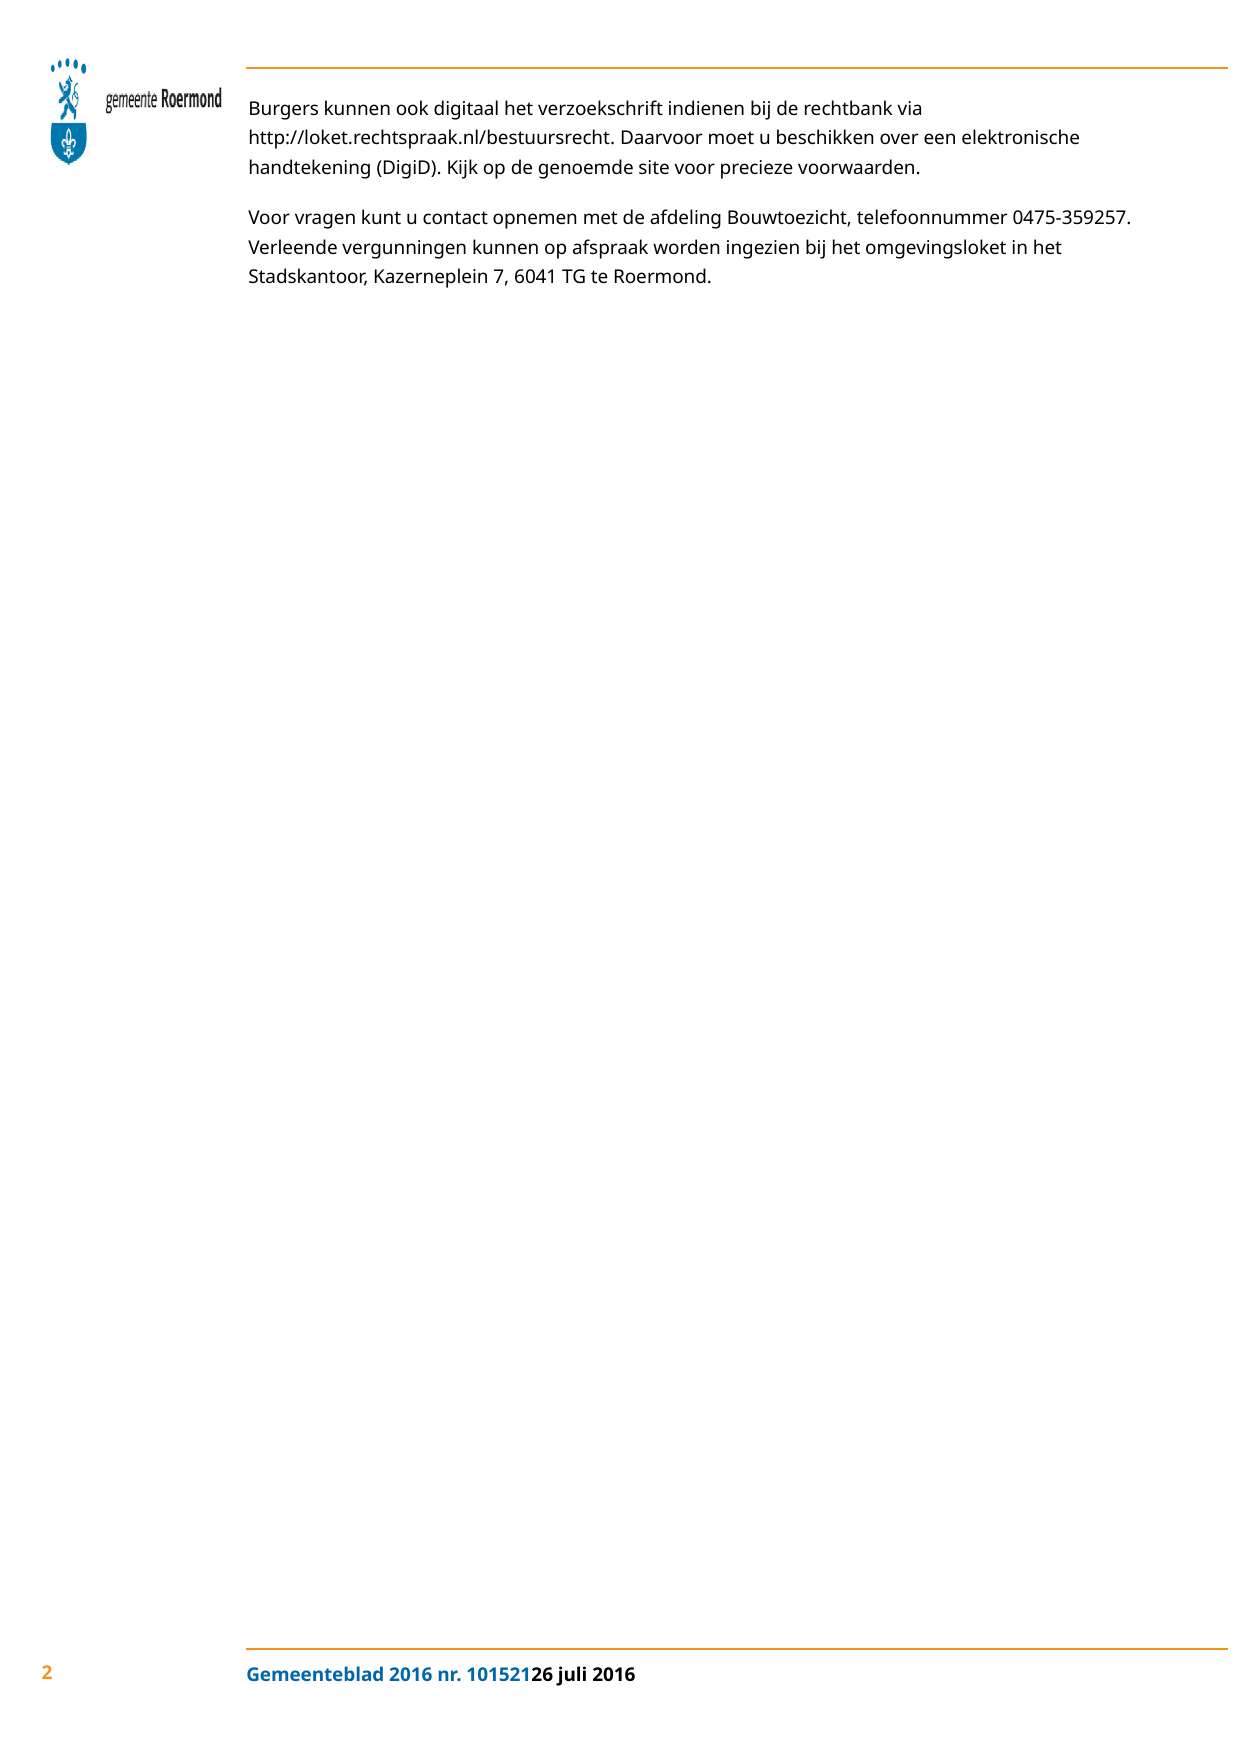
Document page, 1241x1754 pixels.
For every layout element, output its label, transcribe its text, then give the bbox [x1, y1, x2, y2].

text Voor vragen kunt u contact opnemen met de afdeling Bouwtoezicht, telefoonnummer 0475-359257. Verleende vergunningen kunnen op afspraak worden ingezien bij het omgevingsloket in het Stadskantoor, Kazerneplein 7, 6041 TG te Roermond. [248, 204, 1152, 289]
text Burgers kunnen ook digitaal het verzoekschrift indienen bij de rechtbank via http://loket.rechtspraak.nl/bestuursrecht. Daarvoor moet u beschikken over een elektronische handtekening (DigiD). Kijk op de genoemde site voor precieze voorwaarden. [248, 95, 1152, 180]
picture [41, 47, 231, 172]
